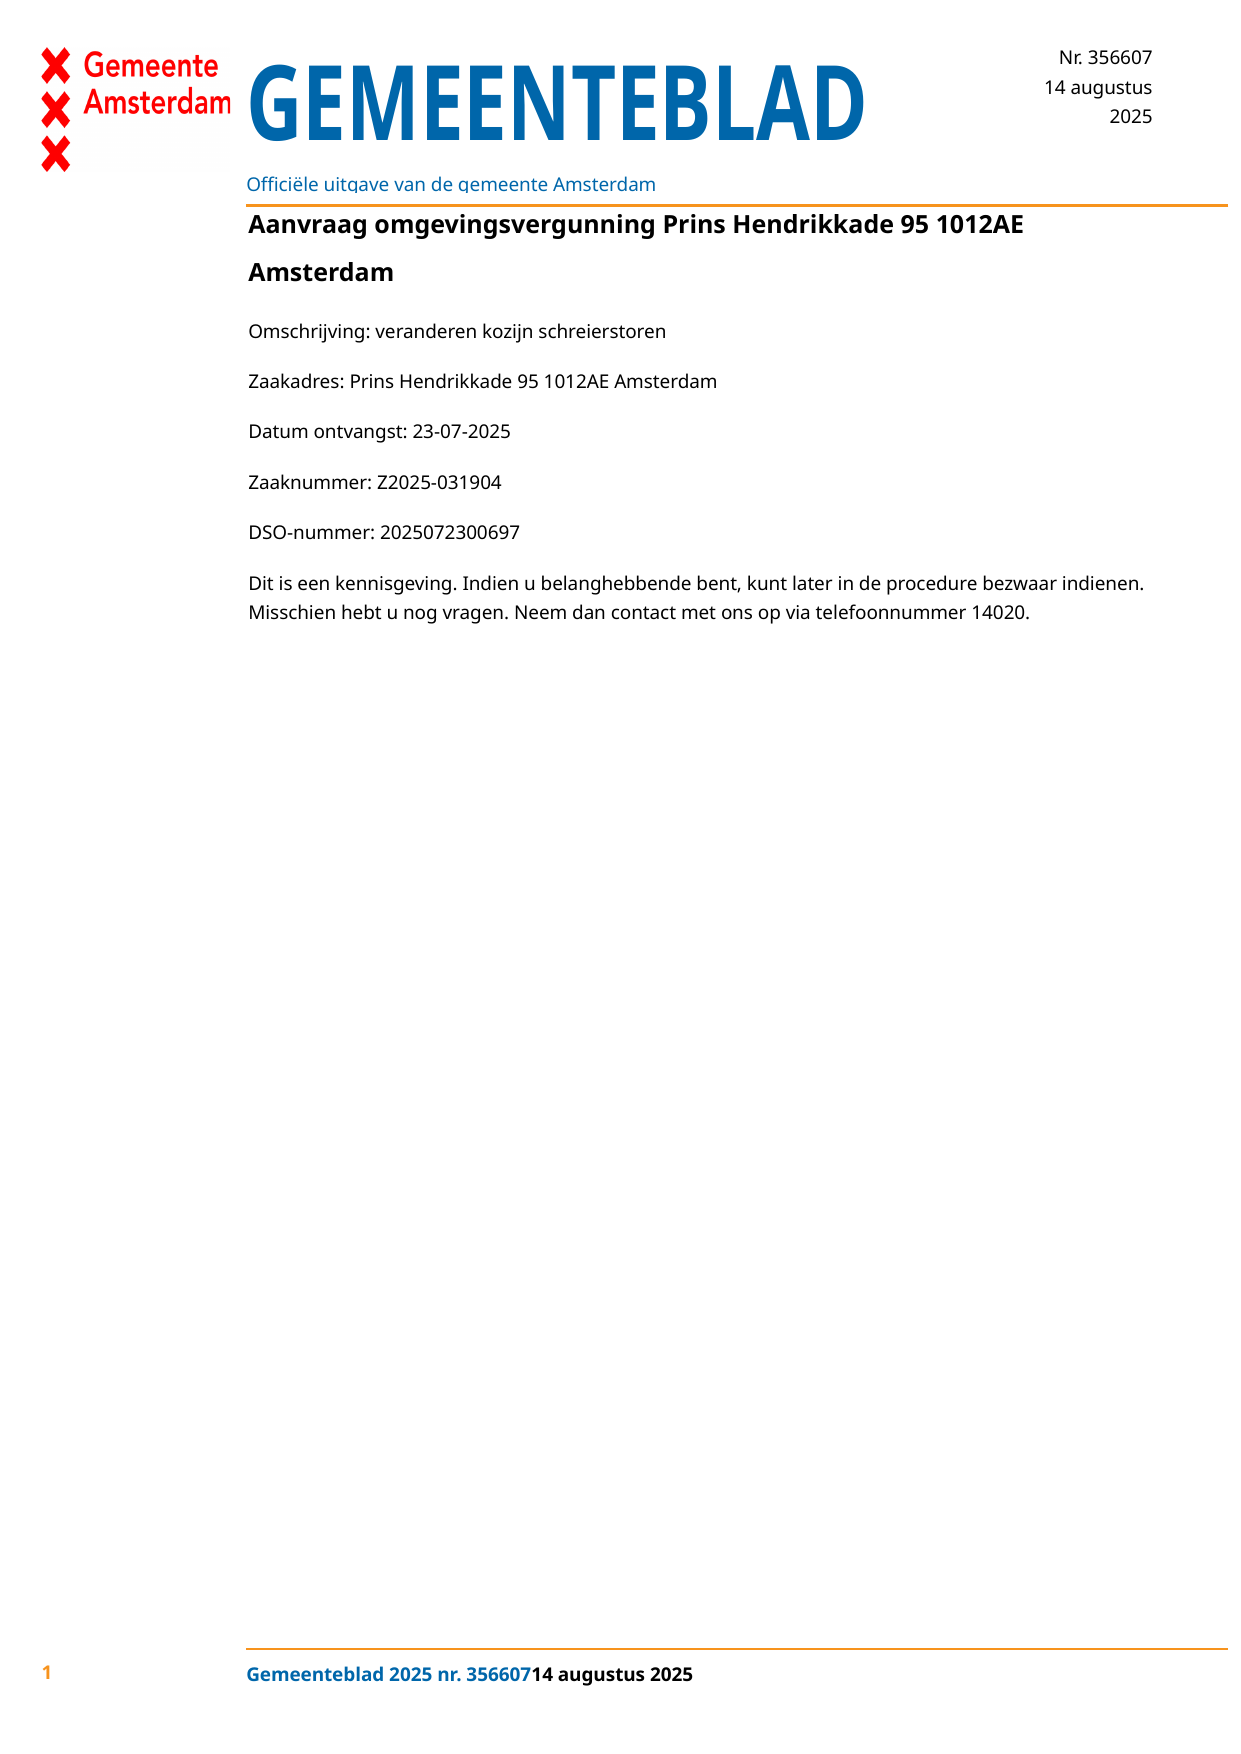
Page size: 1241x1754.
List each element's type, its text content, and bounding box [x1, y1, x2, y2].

text DSO-nummer: 2025072300697 [248, 519, 1152, 545]
text Aanvraag omgevingsvergunning Prins Hendrikkade 95 1012AE Amsterdam [248, 207, 1152, 288]
text Omschrijving: veranderen kozijn schreierstoren [248, 318, 1152, 344]
text Zaakadres: Prins Hendrikkade 95 1012AE Amsterdam [248, 368, 1152, 394]
text Dit is een kennisgeving. Indien u belanghebbende bent, kunt later in de procedure bezwaar indienen. Misschien hebt u nog vragen. Neem dan contact met ons op via telefoonnummer 14020. [248, 570, 1152, 625]
text Zaaknummer: Z2025-031904 [248, 469, 1152, 495]
text Datum ontvangst: 23-07-2025 [248, 419, 1152, 444]
picture [41, 47, 231, 172]
